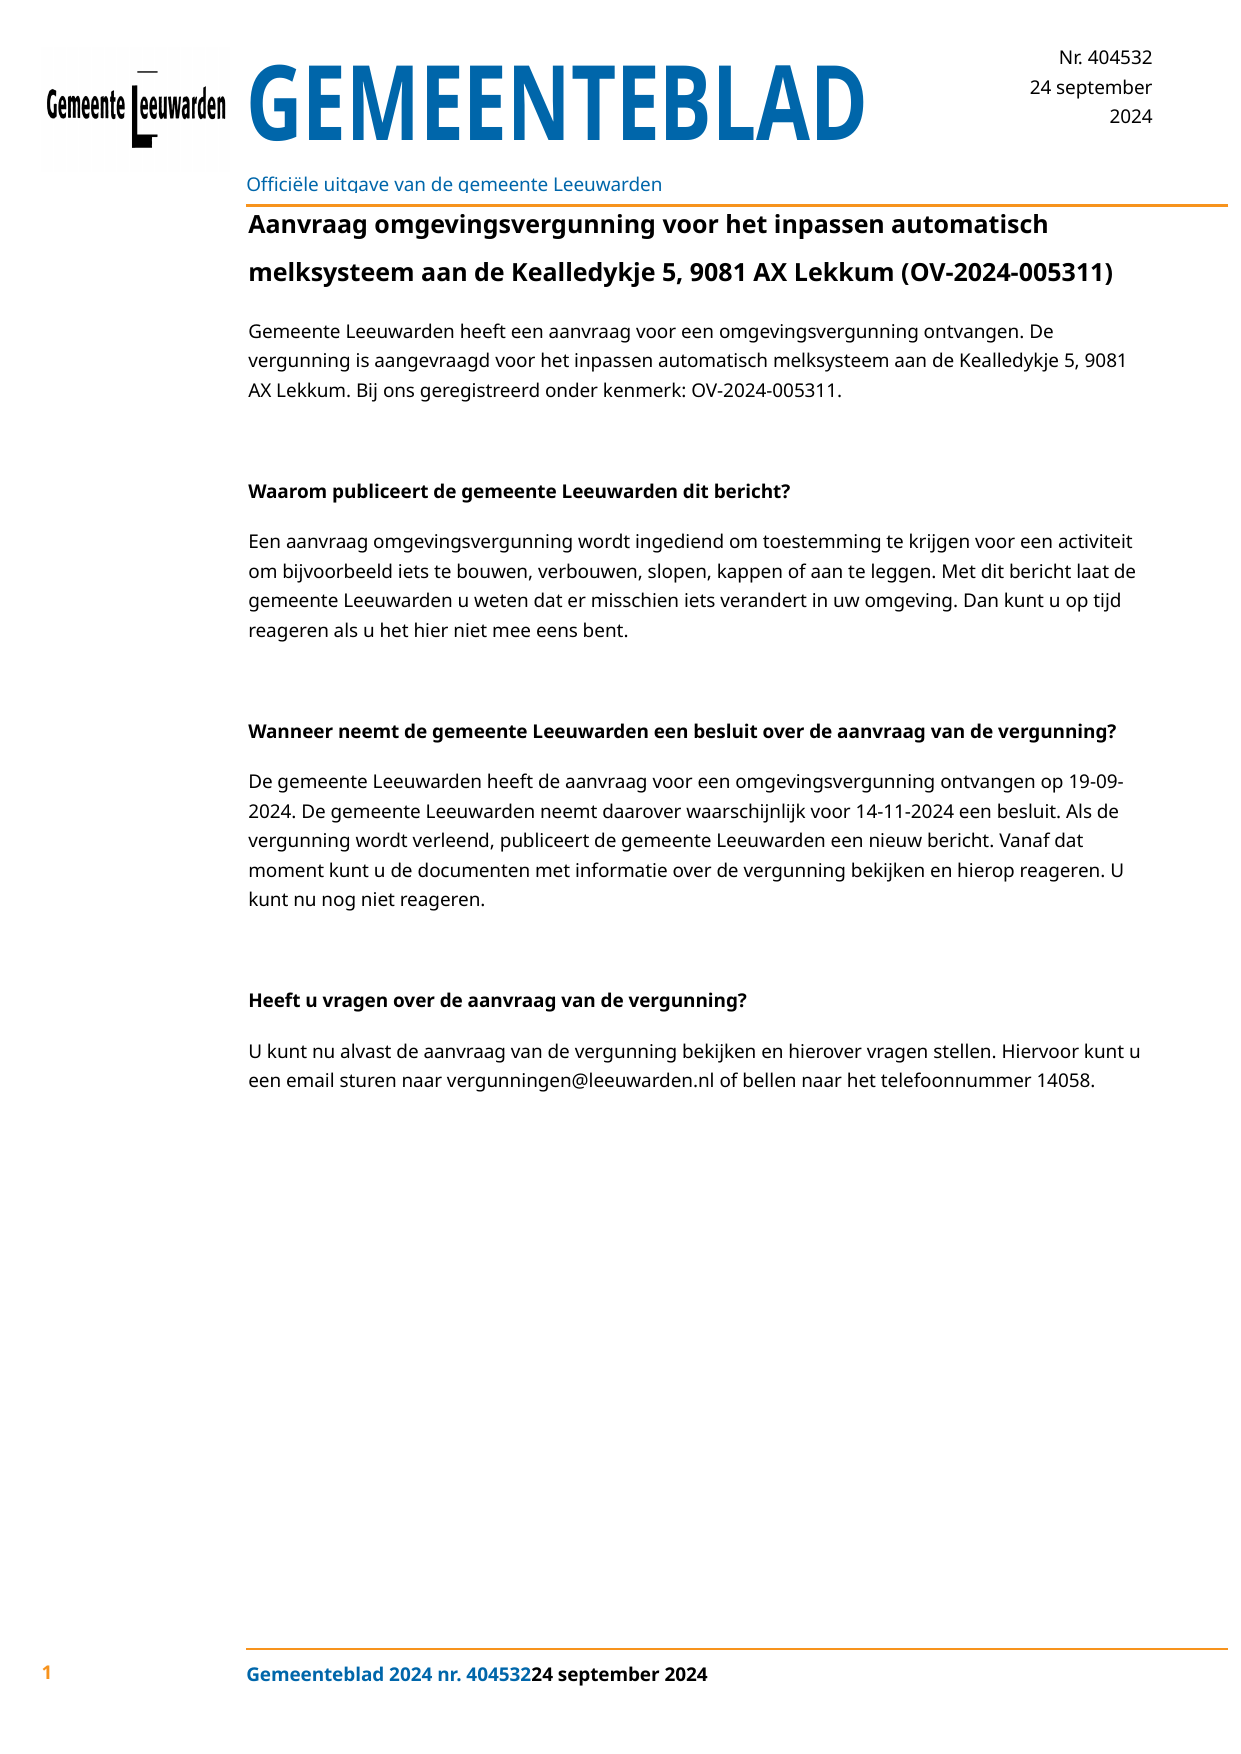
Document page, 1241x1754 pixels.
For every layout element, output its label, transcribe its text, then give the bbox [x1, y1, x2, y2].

text Een aanvraag omgevingsvergunning wordt ingediend om toestemming te krijgen voor een activiteit om bijvoorbeeld iets te bouwen, verbouwen, slopen, kappen of aan te leggen. Met dit bericht laat de gemeente Leeuwarden u weten dat er misschien iets verandert in uw omgeving. Dan kunt u op tijd reageren als u het hier niet mee eens bent. [248, 528, 1152, 643]
picture [41, 47, 231, 172]
text Gemeente Leeuwarden heeft een aanvraag voor een omgevingsvergunning ontvangen. De vergunning is aangevraagd voor het inpassen automatisch melksysteem aan de Kealledykje 5, 9081 AX Lekkum. Bij ons geregistreerd onder kenmerk: OV-2024-005311. [248, 318, 1152, 403]
text Aanvraag omgevingsvergunning voor het inpassen automatisch melksysteem aan de Kealledykje 5, 9081 AX Lekkum (OV-2024-005311) [248, 207, 1152, 288]
text De gemeente Leeuwarden heeft de aanvraag voor een omgevingsvergunning ontvangen op 19-09-2024. De gemeente Leeuwarden neemt daarover waarschijnlijk voor 14-11-2024 een besluit. Als de vergunning wordt verleend, publiceert de gemeente Leeuwarden een nieuw bericht. Vanaf dat moment kunt u de documenten met informatie over de vergunning bekijken en hierop reageren. U kunt nu nog niet reageren. [248, 768, 1152, 912]
text Waarom publiceert de gemeente Leeuwarden dit bericht? [248, 478, 1152, 504]
text U kunt nu alvast de aanvraag van de vergunning bekijken en hierover vragen stellen. Hiervoor kunt u een email sturen naar vergunningen@leeuwarden.nl of bellen naar het telefoonnummer 14058. [248, 1038, 1152, 1093]
text Heeft u vragen over de aanvraag van de vergunning? [248, 987, 1152, 1013]
text Wanneer neemt de gemeente Leeuwarden een besluit over de aanvraag van de vergunning? [248, 718, 1152, 744]
